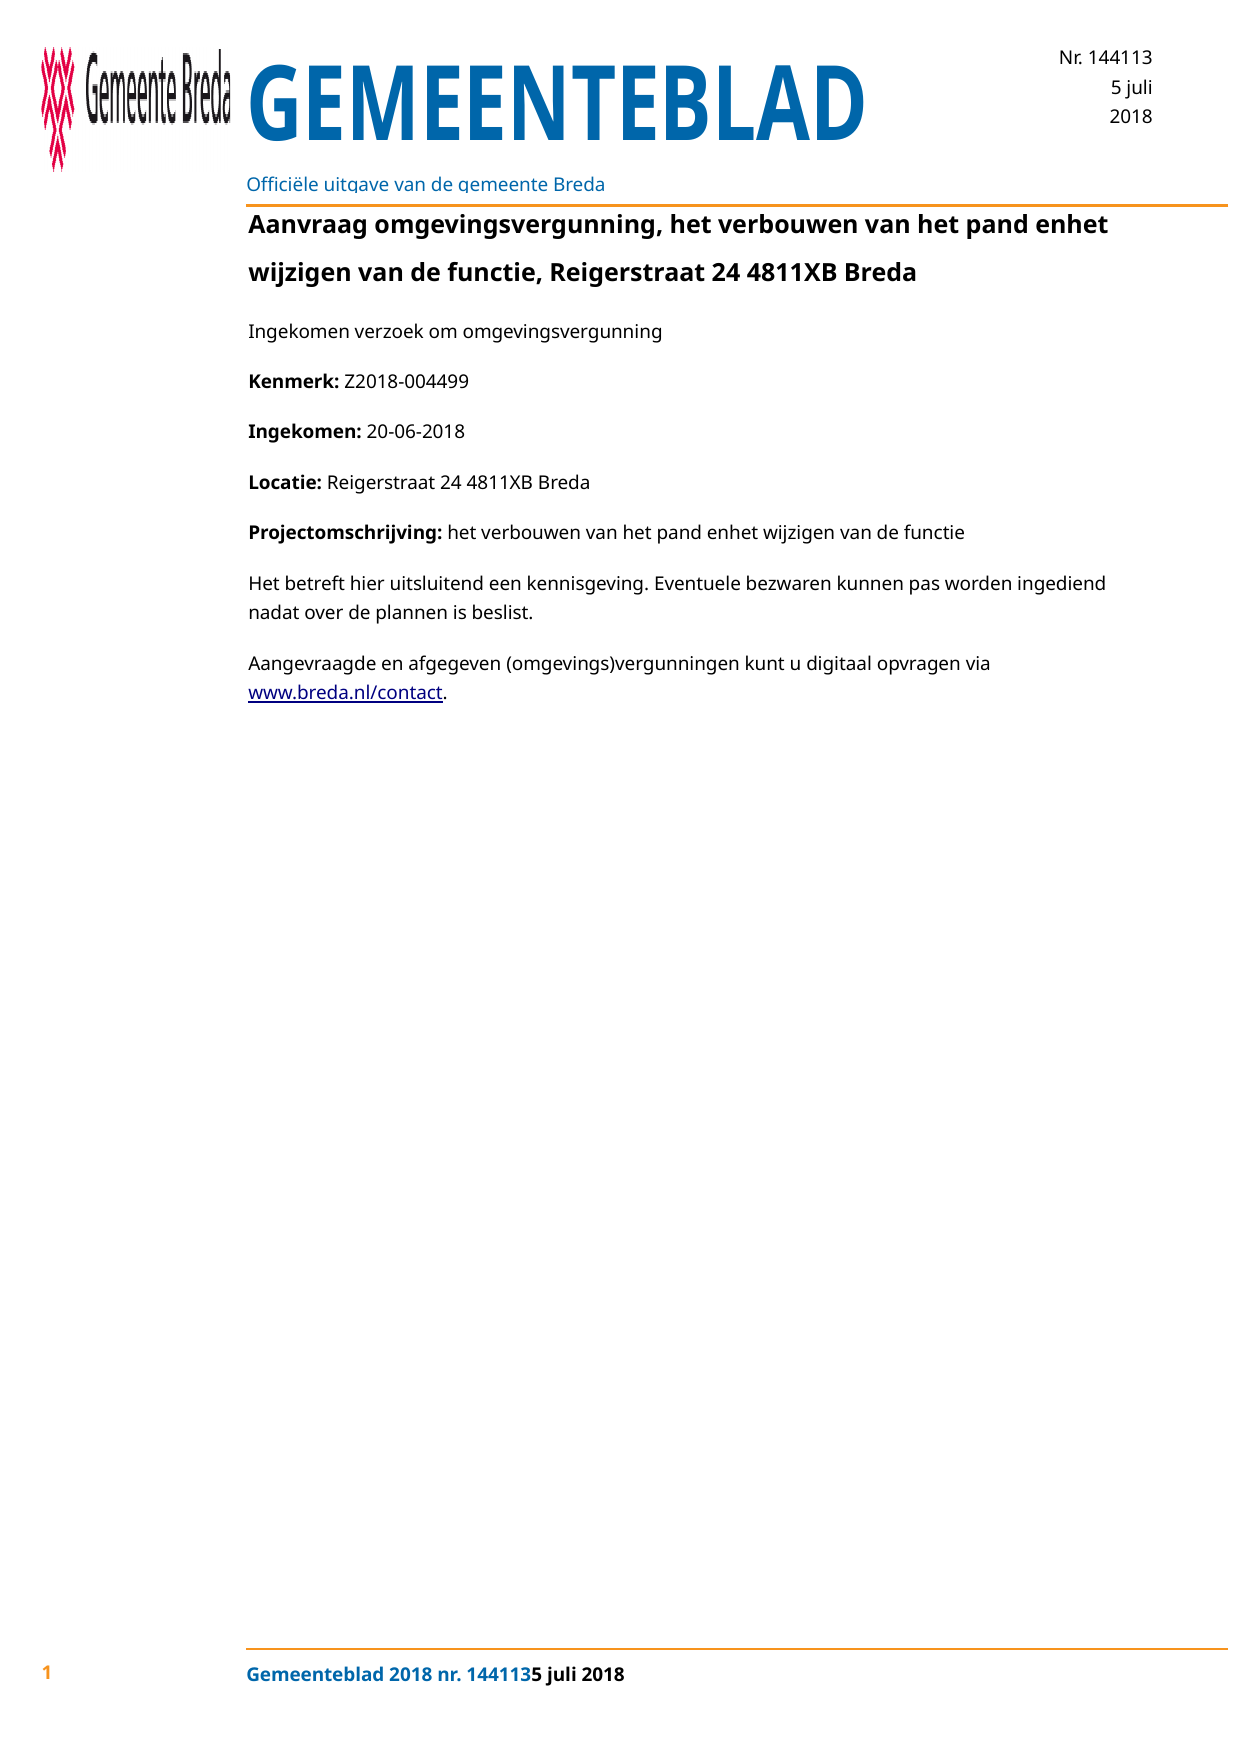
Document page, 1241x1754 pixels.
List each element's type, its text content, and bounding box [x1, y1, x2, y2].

text Kenmerk: Z2018-004499 [248, 368, 1152, 394]
picture [41, 47, 231, 172]
text Ingekomen: 20-06-2018 [248, 419, 1152, 444]
text Aanvraag omgevingsvergunning, het verbouwen van het pand enhet wijzigen van de functie, Reigerstraat 24 4811XB Breda [248, 207, 1152, 288]
text Het betreft hier uitsluitend een kennisgeving. Eventuele bezwaren kunnen pas worden ingediend nadat over de plannen is beslist. [248, 570, 1152, 625]
text Locatie: Reigerstraat 24 4811XB Breda [248, 469, 1152, 495]
text Projectomschrijving: het verbouwen van het pand enhet wijzigen van de functie [248, 519, 1152, 545]
text Ingekomen verzoek om omgevingsvergunning [248, 318, 1152, 344]
text Aangevraagde en afgegeven (omgevings)vergunningen kunt u digitaal opvragen via www.breda.nl/contact. [248, 650, 1152, 705]
